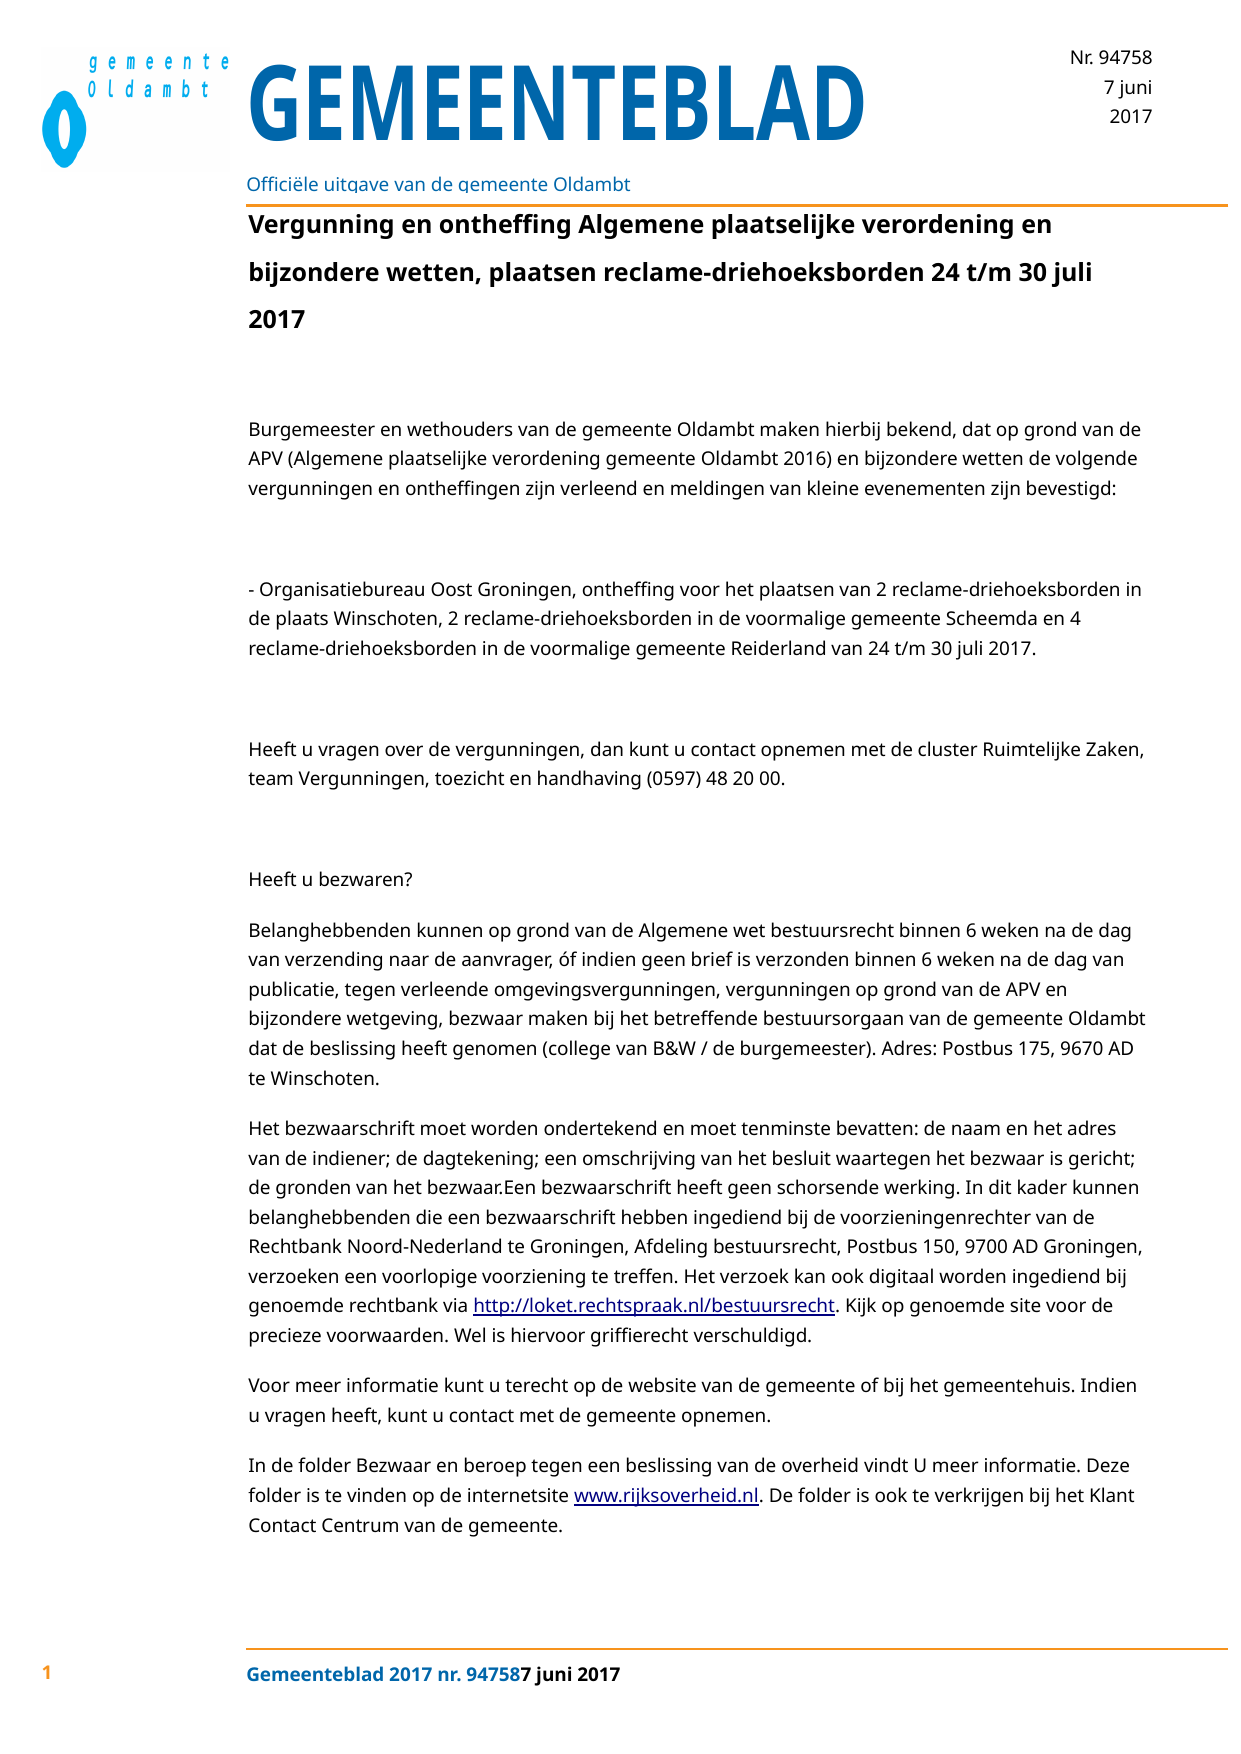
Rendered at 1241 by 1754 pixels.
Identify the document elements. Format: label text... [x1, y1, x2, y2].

text - Organisatiebureau Oost Groningen, ontheffing voor het plaatsen van 2 reclame-driehoeksborden in de plaats Winschoten, 2 reclame-driehoeksborden in de voormalige gemeente Scheemda en 4 reclame-driehoeksborden in de voormalige gemeente Reiderland van 24 t/m 30 juli 2017. [248, 576, 1152, 661]
text Vergunning en ontheffing Algemene plaatselijke verordening en bijzondere wetten, plaatsen reclame-driehoeksborden 24 t/m 30 juli 2017 [248, 207, 1152, 336]
text Het bezwaarschrift moet worden ondertekend en moet tenminste bevatten: de naam en het adres van de indiener; de dagtekening; een omschrijving van het besluit waartegen het bezwaar is gericht; de gronden van het bezwaar.Een bezwaarschrift heeft geen schorsende werking. In dit kader kunnen belanghebbenden die een bezwaarschrift hebben ingediend bij de voorzieningenrechter van de Rechtbank Noord-Nederland te Groningen, Afdeling bestuursrecht, Postbus 150, 9700 AD Groningen, verzoeken een voorlopige voorziening te treffen. Het verzoek kan ook digitaal worden ingediend bij genoemde rechtbank via http://loket.rechtspraak.nl/bestuursrecht. Kijk op genoemde site voor de precieze voorwaarden. Wel is hiervoor griffierecht verschuldigd. [248, 1115, 1152, 1348]
text Heeft u bezwaren? [248, 866, 1152, 892]
text Voor meer informatie kunt u terecht op de website van de gemeente of bij het gemeentehuis. Indien u vragen heeft, kunt u contact met de gemeente opnemen. [248, 1373, 1152, 1428]
text Burgemeester en wethouders van de gemeente Oldambt maken hierbij bekend, dat op grond van de APV (Algemene plaatselijke verordening gemeente Oldambt 2016) en bijzondere wetten de volgende vergunningen en ontheffingen zijn verleend en meldingen van kleine evenementen zijn bevestigd: [248, 416, 1152, 501]
text Belanghebbenden kunnen op grond van de Algemene wet bestuursrecht binnen 6 weken na de dag van verzending naar de aanvrager, óf indien geen brief is verzonden binnen 6 weken na de dag van publicatie, tegen verleende omgevingsvergunningen, vergunningen op grond van de APV en bijzondere wetgeving, bezwaar maken bij het betreffende bestuursorgaan van de gemeente Oldambt dat de beslissing heeft genomen (college van B&W / de burgemeester). Adres: Postbus 175, 9670 AD te Winschoten. [248, 917, 1152, 1090]
text In de folder Bezwaar en beroep tegen een beslissing van de overheid vindt U meer informatie. Deze folder is te vinden op de internetsite www.rijksoverheid.nl. De folder is ook te verkrijgen bij het Klant Contact Centrum van de gemeente. [248, 1453, 1152, 1537]
text Heeft u vragen over de vergunningen, dan kunt u contact opnemen met de cluster Ruimtelijke Zaken, team Vergunningen, toezicht en handhaving (0597) 48 20 00. [248, 736, 1152, 791]
picture [41, 47, 231, 172]
